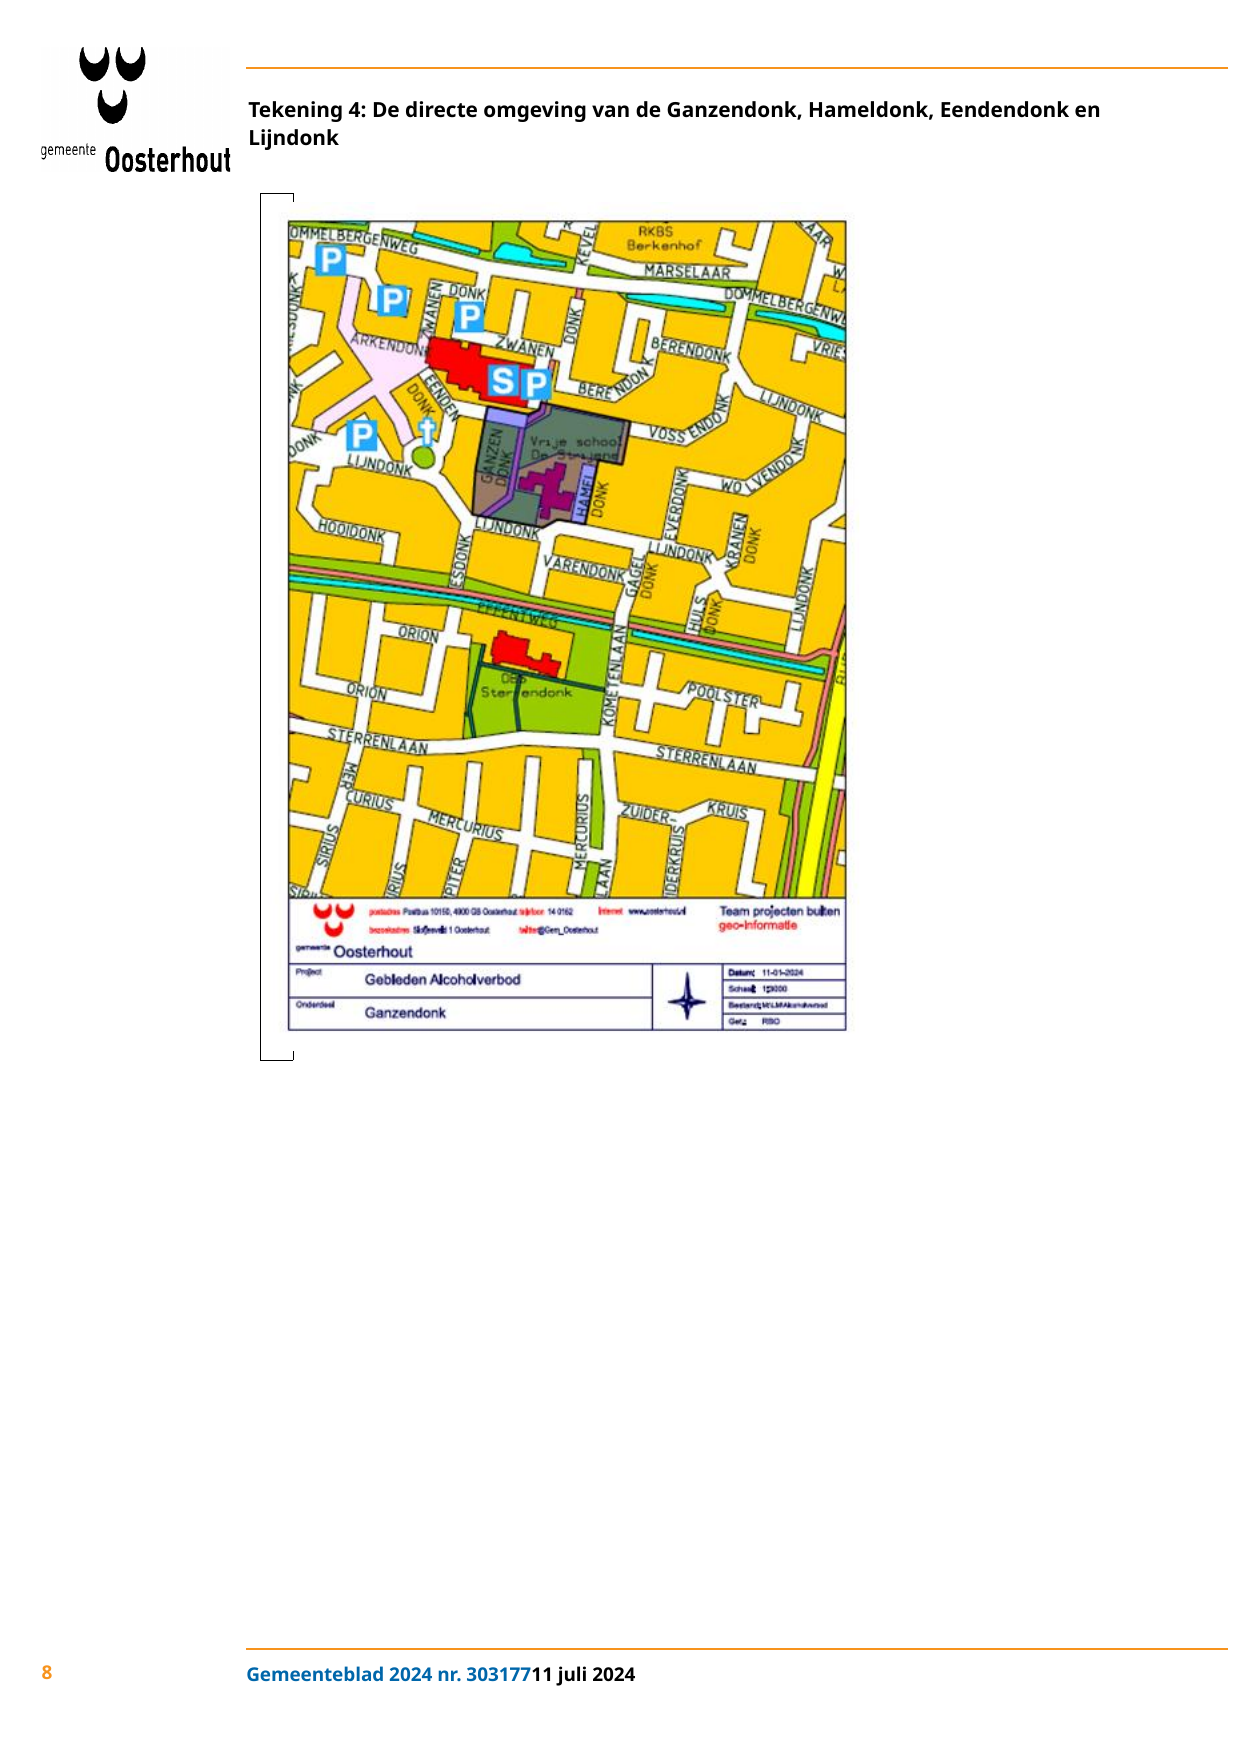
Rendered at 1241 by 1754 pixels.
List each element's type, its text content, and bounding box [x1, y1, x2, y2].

text Tekening 4: De directe omgeving van de Ganzendonk, Hameldonk, Eendendonk en Lijndonk [248, 95, 1152, 152]
picture [268, 202, 860, 1051]
picture [41, 47, 231, 172]
